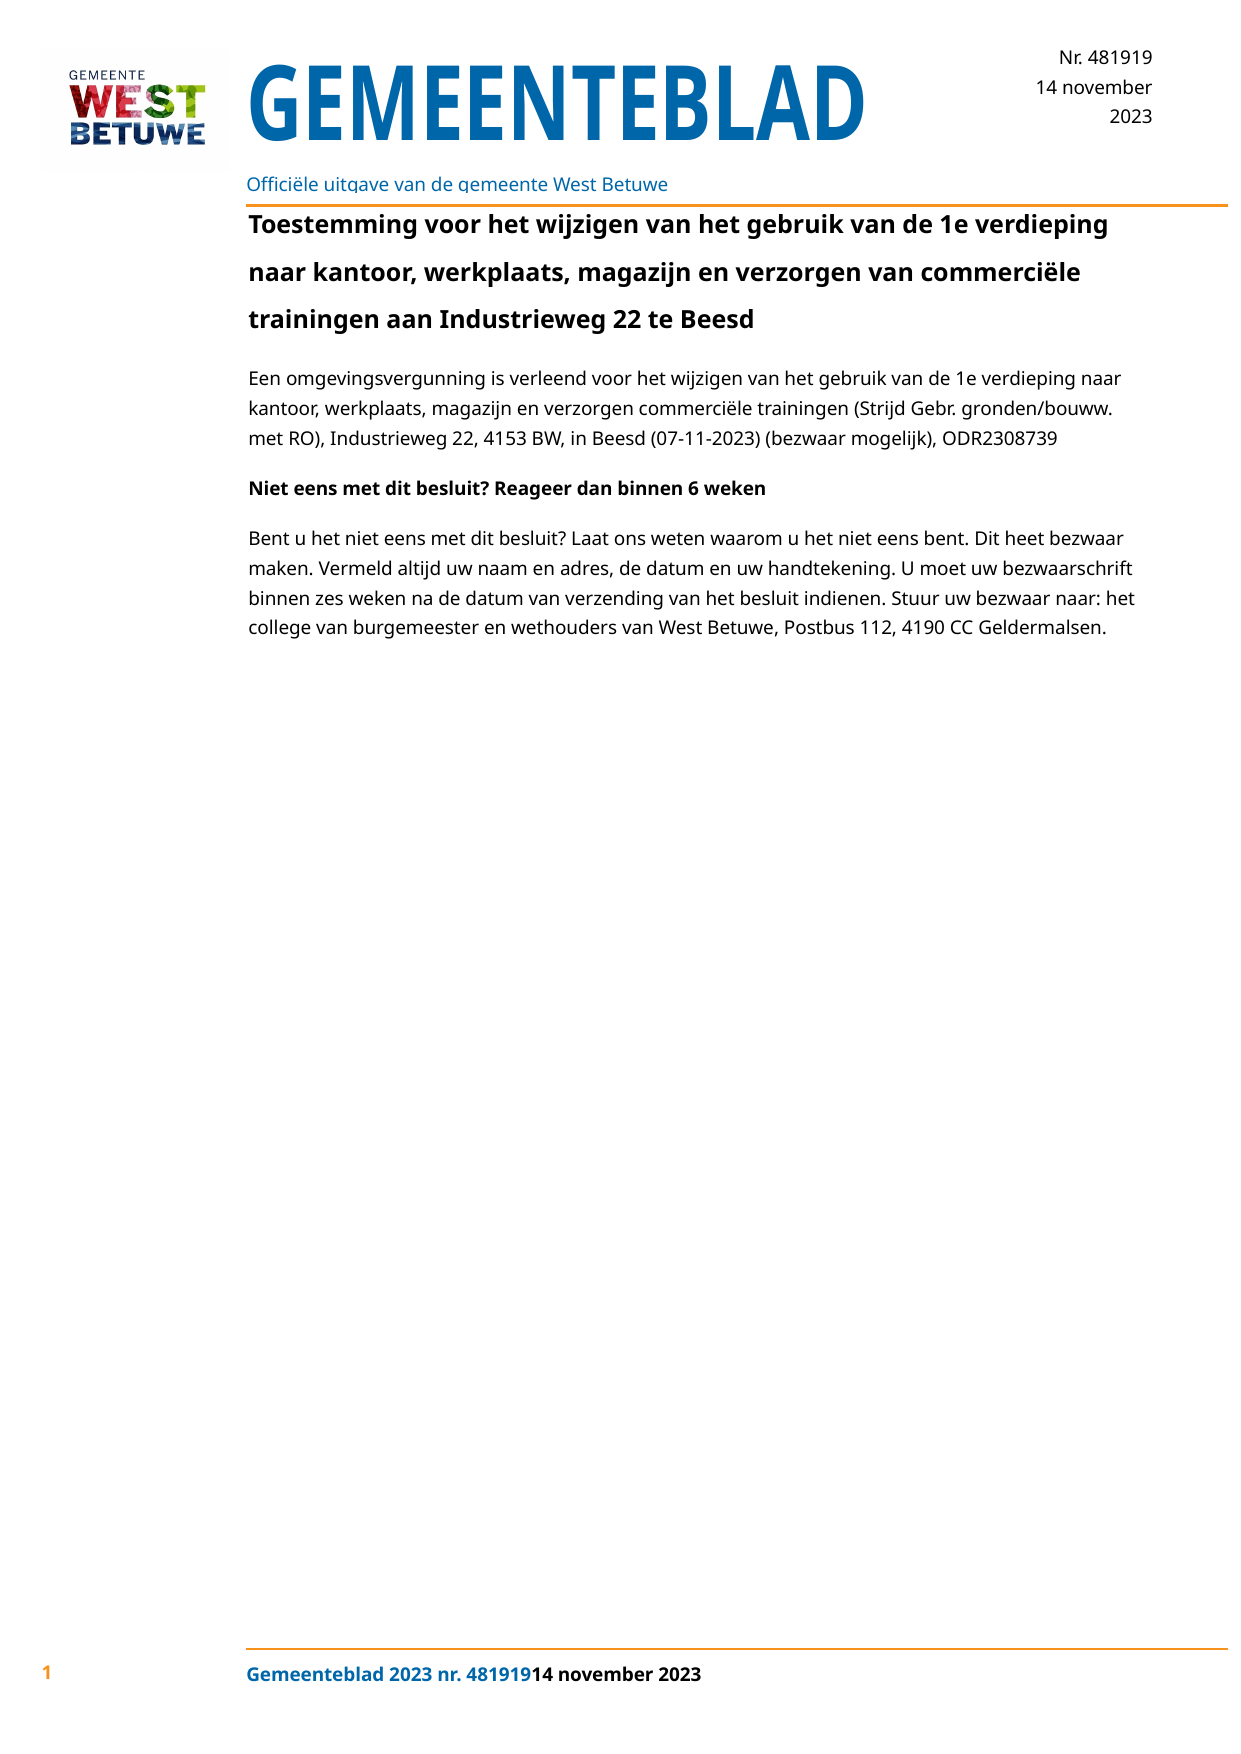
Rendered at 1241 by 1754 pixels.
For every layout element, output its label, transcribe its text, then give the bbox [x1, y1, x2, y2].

text Toestemming voor het wijzigen van het gebruik van de 1e verdieping naar kantoor, werkplaats, magazijn en verzorgen van commerciële trainingen aan Industrieweg 22 te Beesd [248, 207, 1152, 336]
text Bent u het niet eens met dit besluit? Laat ons weten waarom u het niet eens bent. Dit heet bezwaar maken. Vermeld altijd uw naam en adres, de datum en uw handtekening. U moet uw bezwaarschrift binnen zes weken na de datum van verzending van het besluit indienen. Stuur uw bezwaar naar: het college van burgemeester en wethouders van West Betuwe, Postbus 112, 4190 CC Geldermalsen. [248, 526, 1152, 640]
text Een omgevingsvergunning is verleend voor het wijzigen van het gebruik van de 1e verdieping naar kantoor, werkplaats, magazijn en verzorgen commerciële trainingen (Strijd Gebr. gronden/bouww. met RO), Industrieweg 22, 4153 BW, in Beesd (07-11-2023) (bezwaar mogelijk), ODR2308739 [248, 366, 1152, 450]
text Niet eens met dit besluit? Reageer dan binnen 6 weken [248, 475, 1152, 501]
picture [41, 47, 231, 172]
